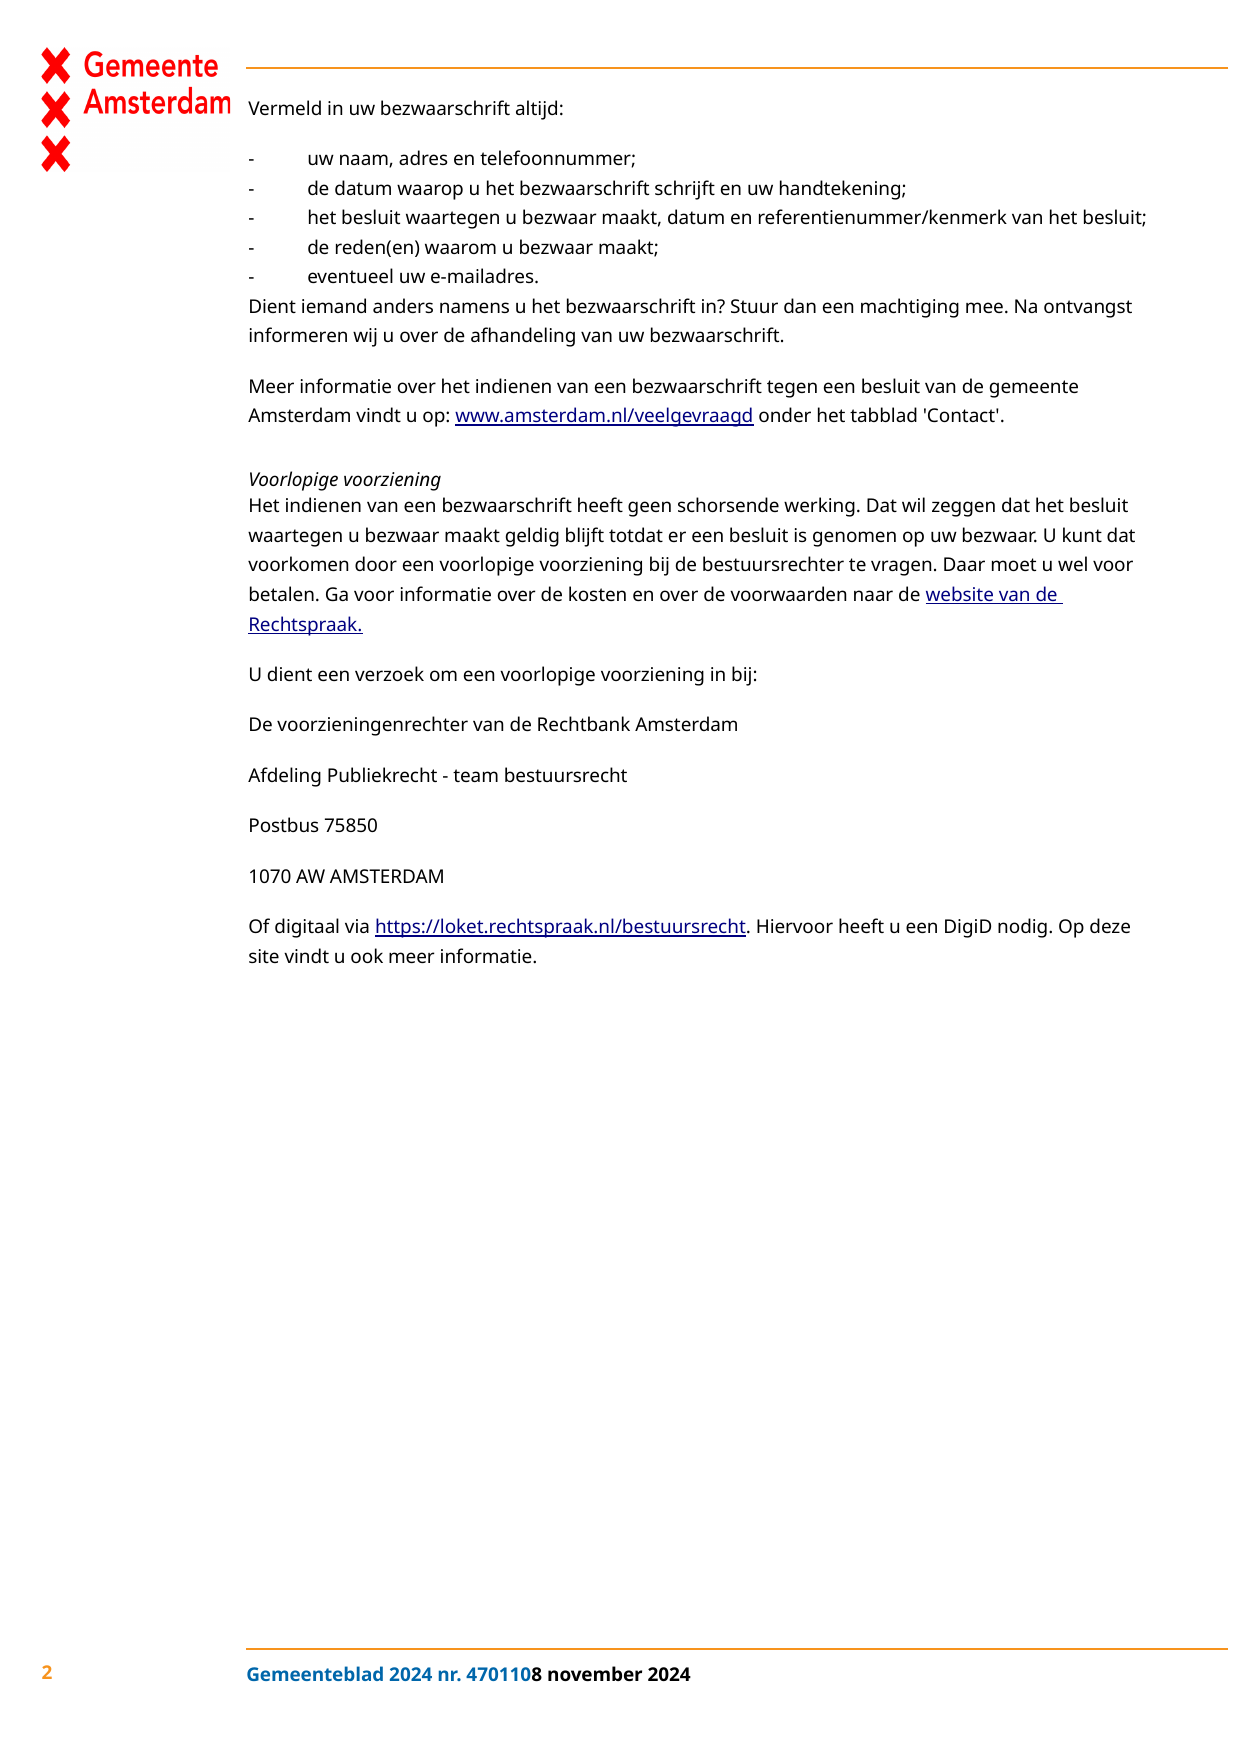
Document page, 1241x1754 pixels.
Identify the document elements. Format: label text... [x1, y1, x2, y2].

text De voorzieningenrechter van de Rechtbank Amsterdam [248, 712, 1152, 737]
picture [41, 47, 231, 172]
list de reden(en) waarom u bezwaar maakt; [248, 234, 1152, 260]
text Vermeld in uw bezwaarschrift altijd: [248, 95, 1152, 121]
text Meer informatie over het indienen van een bezwaarschrift tegen een besluit van de gemeente Amsterdam vindt u op: www.amsterdam.nl/veelgevraagd onder het tabblad 'Contact'. [248, 373, 1152, 428]
list uw naam, adres en telefoonnummer; [248, 145, 1152, 171]
text U dient een verzoek om een voorlopige voorziening in bij: [248, 661, 1152, 687]
text Afdeling Publiekrecht - team bestuursrecht [248, 762, 1152, 788]
list eventueel uw e-mailadres. [248, 263, 1152, 289]
list het besluit waartegen u bezwaar maakt, datum en referentienummer/kenmerk van het besluit; [248, 204, 1152, 230]
text Postbus 75850 [248, 812, 1152, 838]
text Voorlopige voorziening [248, 467, 1152, 492]
text Of digitaal via https://loket.rechtspraak.nl/bestuursrecht. Hiervoor heeft u een DigiD nodig. Op deze site vindt u ook meer informatie. [248, 913, 1152, 968]
text Dient iemand anders namens u het bezwaarschrift in? Stuur dan een machtiging mee. Na ontvangst informeren wij u over de afhandeling van uw bezwaarschrift. [248, 293, 1152, 348]
text 1070 AW AMSTERDAM [248, 863, 1152, 888]
list de datum waarop u het bezwaarschrift schrijft en uw handtekening; [248, 175, 1152, 201]
text Het indienen van een bezwaarschrift heeft geen schorsende werking. Dat wil zeggen dat het besluit waartegen u bezwaar maakt geldig blijft totdat er een besluit is genomen op uw bezwaar. U kunt dat voorkomen door een voorlopige voorziening bij de bestuursrechter te vragen. Daar moet u wel voor betalen. Ga voor informatie over de kosten en over de voorwaarden naar de website van de Rechtspraak. [248, 492, 1152, 636]
